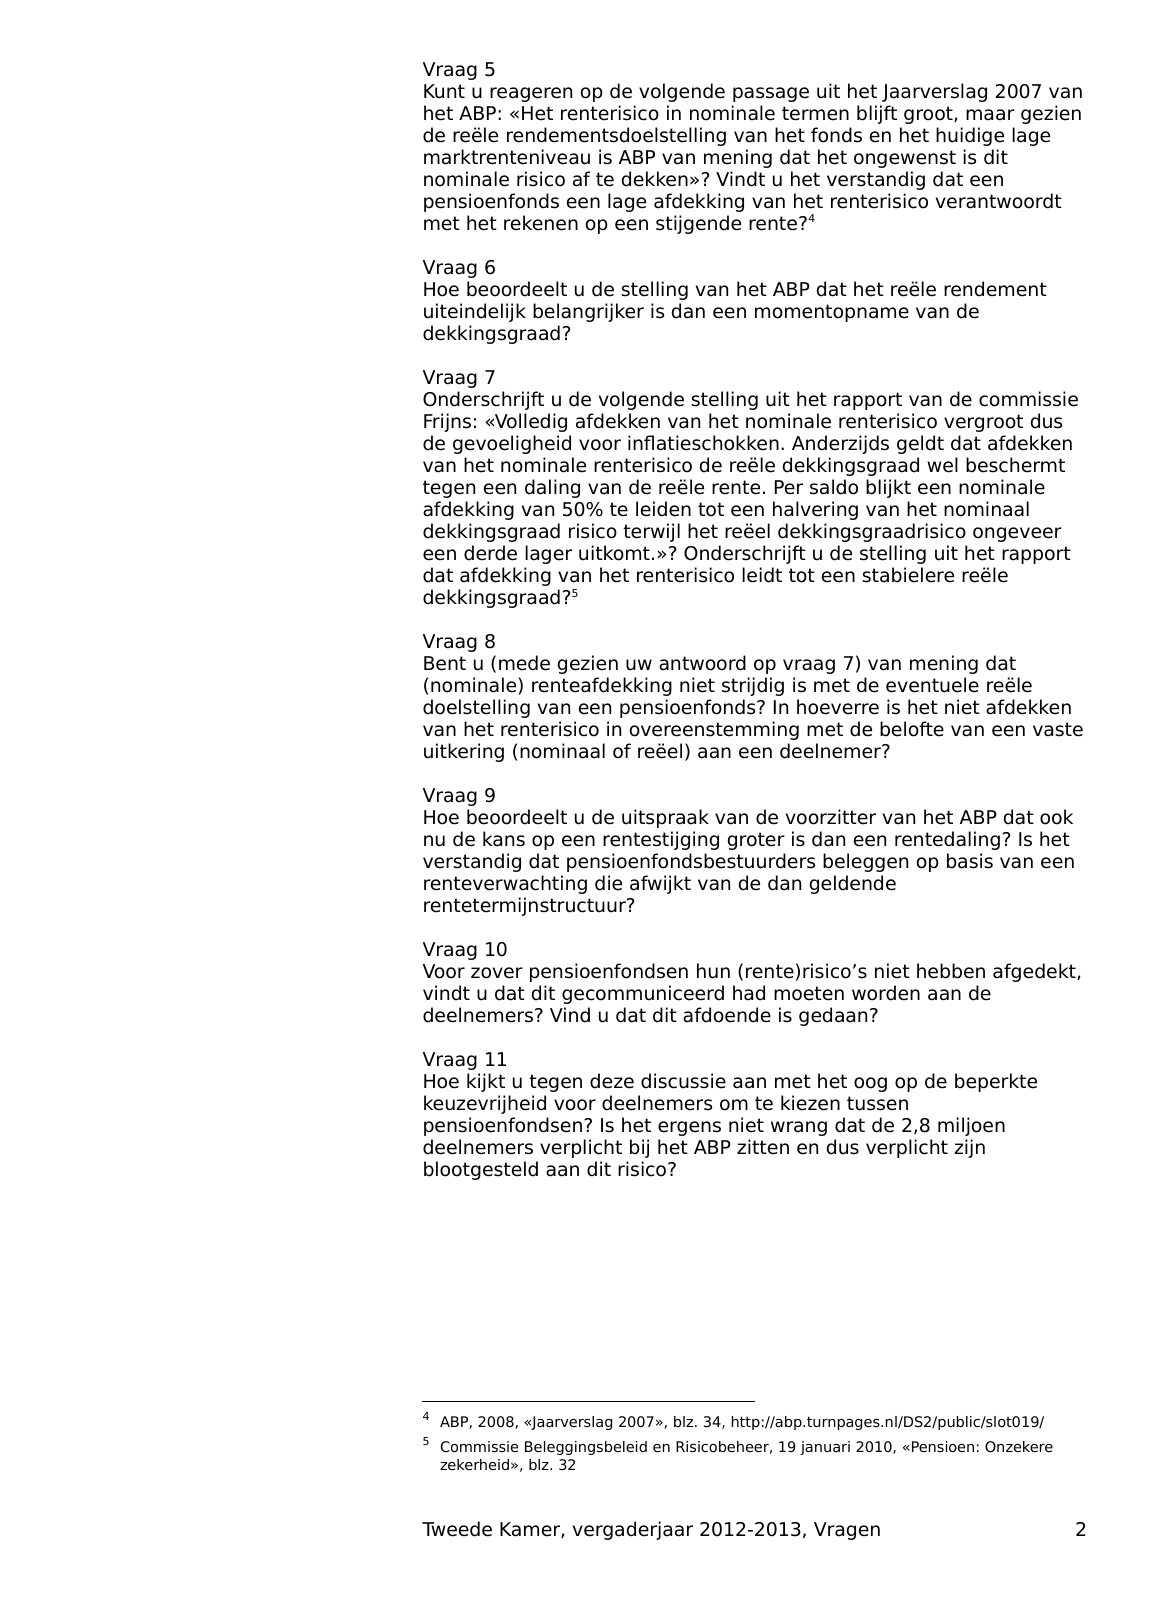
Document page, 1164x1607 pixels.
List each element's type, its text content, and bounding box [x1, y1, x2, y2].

text Hoe beoordeelt u de uitspraak van de voorzitter van het ABP dat ook nu de kans op een rentestijging groter is dan een rentedaling? Is het verstandig dat pensioenfondsbestuurders beleggen op basis van een renteverwachting die afwijkt van de dan geldende rentetermijnstructuur? [422, 807, 1087, 917]
text Voor zover pensioenfondsen hun (rente)risico’s niet hebben afgedekt, vindt u dat dit gecommuniceerd had moeten worden aan de deelnemers? Vind u dat dit afdoende is gedaan? [422, 961, 1087, 1027]
text Vraag 11 [422, 1049, 1087, 1071]
text Vraag 9 [422, 785, 1087, 807]
text Hoe beoordeelt u de stelling van het ABP dat het reële rendement uiteindelijk belangrijker is dan een momentopname van de dekkingsgraad? [422, 279, 1087, 345]
text Bent u (mede gezien uw antwoord op vraag 7) van mening dat (nominale) renteafdekking niet strijdig is met de eventuele reële doelstelling van een pensioenfonds? In hoeverre is het niet afdekken van het renterisico in overeenstemming met de belofte van een vaste uitkering (nominaal of reëel) aan een deelnemer? [422, 653, 1087, 763]
text Vraag 10 [422, 939, 1087, 961]
text ABP, 2008, «Jaarverslag 2007», blz. 34, http://abp.turnpages.nl/DS2/public/slot019/ [422, 1410, 1087, 1432]
text Vraag 7 [422, 367, 1087, 389]
text Hoe kijkt u tegen deze discussie aan met het oog op de beperkte keuzevrijheid voor deelnemers om te kiezen tussen pensioenfondsen? Is het ergens niet wrang dat de 2,8 miljoen deelnemers verplicht bij het ABP zitten en dus verplicht zijn blootgesteld aan dit risico? [422, 1071, 1087, 1181]
text Vraag 8 [422, 631, 1087, 653]
text Vraag 5 [422, 59, 1087, 81]
text Commissie Beleggingsbeleid en Risicobeheer, 19 januari 2010, «Pensioen: Onzekere zekerheid», blz. 32 [422, 1435, 1087, 1474]
text Kunt u reageren op de volgende passage uit het Jaarverslag 2007 van het ABP: «Het renterisico in nominale termen blijft groot, maar gezien de reële rendementsdoelstelling van het fonds en het huidige lage marktrenteniveau is ABP van mening dat het ongewenst is dit nominale risico af te dekken»? Vindt u het verstandig dat een pensioenfonds een lage afdekking van het renterisico verantwoordt met het rekenen op een stijgende rente? [422, 81, 1087, 235]
text Vraag 6 [422, 257, 1087, 279]
text Onderschrijft u de volgende stelling uit het rapport van de commissie Frijns: «Volledig afdekken van het nominale renterisico vergroot dus de gevoeligheid voor inflatieschokken. Anderzijds geldt dat afdekken van het nominale renterisico de reële dekkingsgraad wel beschermt tegen een daling van de reële rente. Per saldo blijkt een nominale afdekking van 50% te leiden tot een halvering van het nominaal dekkingsgraad risico terwijl het reëel dekkingsgraadrisico ongeveer een derde lager uitkomt.»? Onderschrijft u de stelling uit het rapport dat afdekking van het renterisico leidt tot een stabielere reële dekkingsgraad? [422, 389, 1087, 609]
